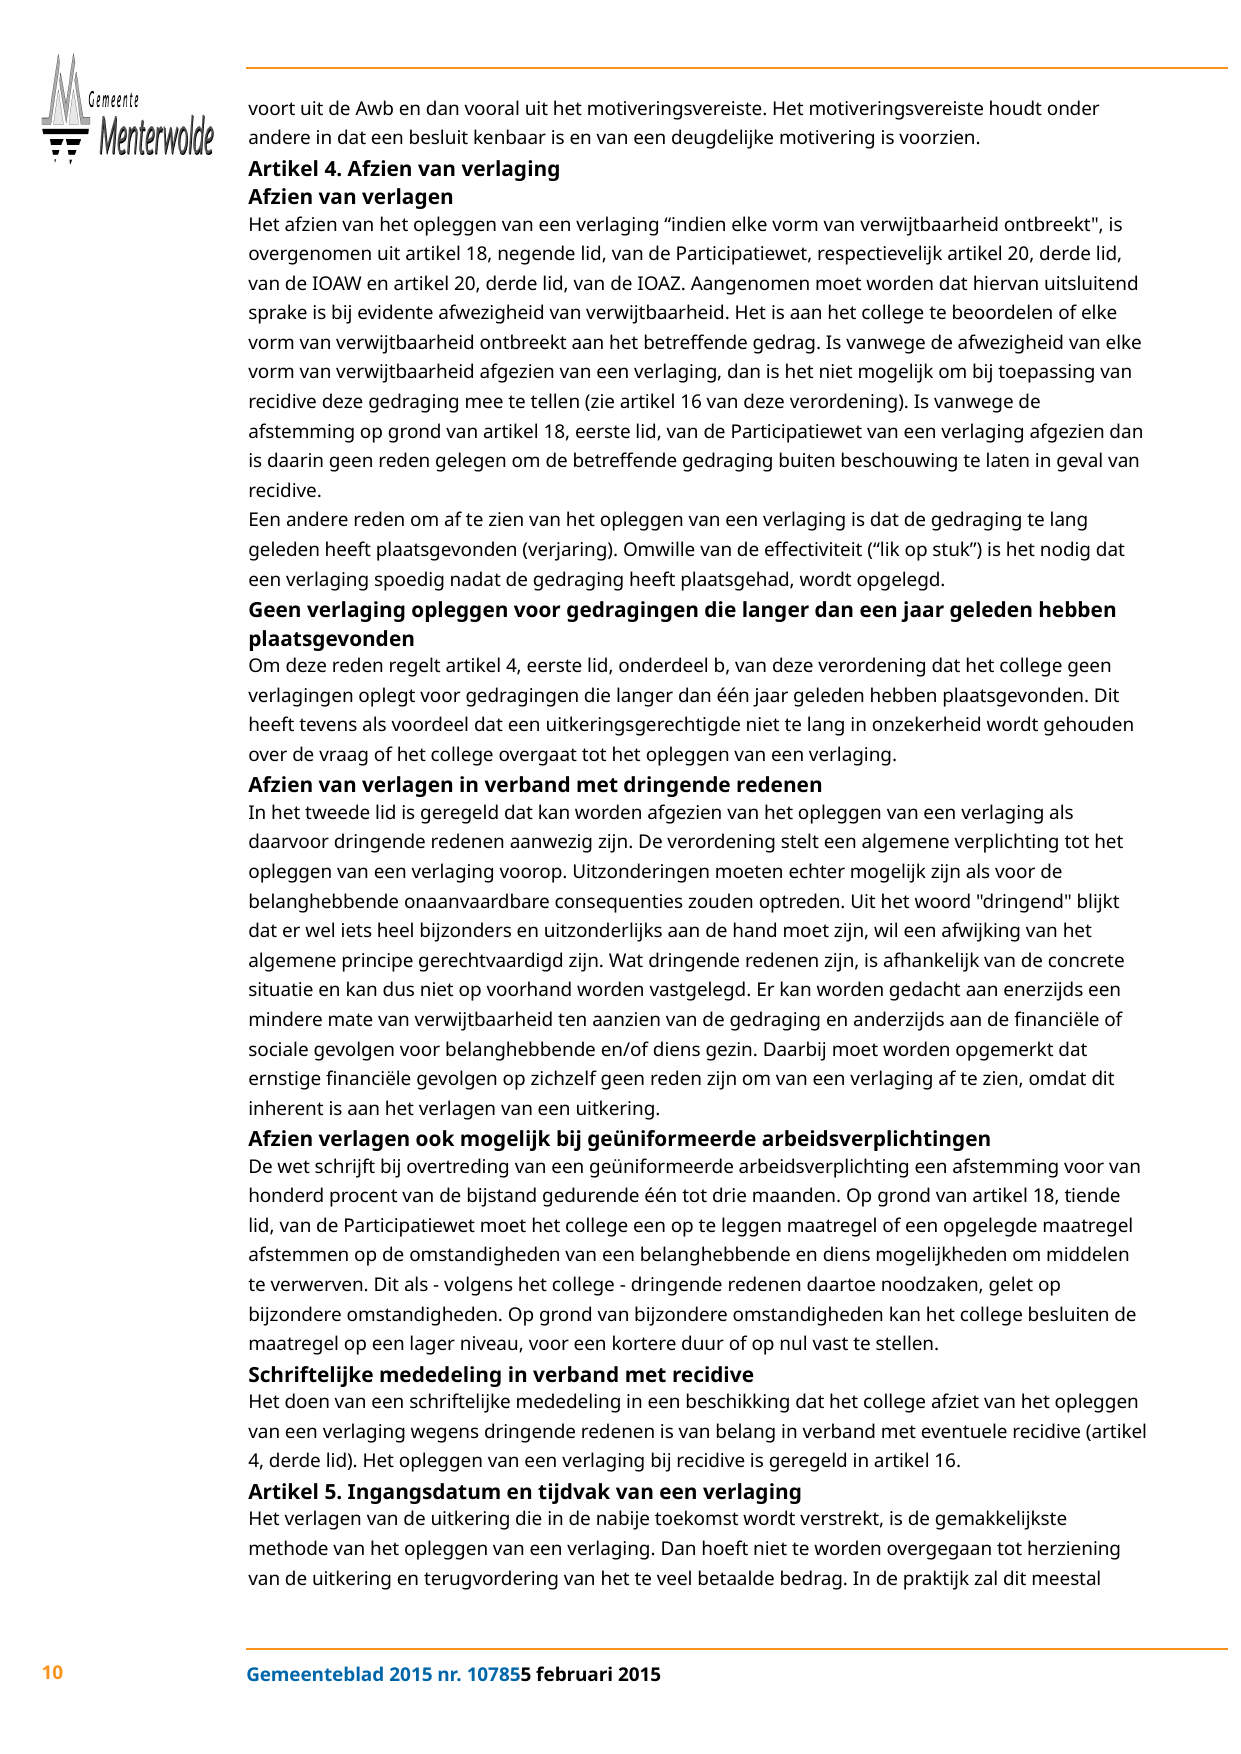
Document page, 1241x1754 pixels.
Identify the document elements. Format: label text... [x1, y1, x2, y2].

text In het tweede lid is geregeld dat kan worden afgezien van het opleggen van een verlaging als daarvoor dringende redenen aanwezig zijn. De verordening stelt een algemene verplichting tot het opleggen van een verlaging voorop. Uitzonderingen moeten echter mogelijk zijn als voor de belanghebbende onaanvaardbare consequenties zouden optreden. Uit het woord "dringend" blijkt dat er wel iets heel bijzonders en uitzonderlijks aan de hand moet zijn, wil een afwijking van het algemene principe gerechtvaardigd zijn. Wat dringende redenen zijn, is afhankelijk van de concrete situatie en kan dus niet op voorhand worden vastgelegd. Er kan worden gedacht aan enerzijds een mindere mate van verwijtbaarheid ten aanzien van de gedraging en anderzijds aan de financiële of sociale gevolgen voor belanghebbende en/of diens gezin. Daarbij moet worden opgemerkt dat ernstige financiële gevolgen op zichzelf geen reden zijn om van een verlaging af te zien, omdat dit inherent is aan het verlagen van een uitkering. [248, 799, 1152, 1121]
text Artikel 4. Afzien van verlaging [248, 154, 1152, 182]
text Een andere reden om af te zien van het opleggen van een verlaging is dat de gedraging te lang geleden heeft plaatsgevonden (verjaring). Omwille van de effectiviteit (“lik op stuk”) is het nodig dat een verlaging spoedig nadat de gedraging heeft plaatsgehad, wordt opgelegd. [248, 507, 1152, 592]
picture [41, 47, 231, 172]
text Om deze reden regelt artikel 4, eerste lid, onderdeel b, van deze verordening dat het college geen verlagingen oplegt voor gedragingen die langer dan één jaar geleden hebben plaatsgevonden. Dit heeft tevens als voordeel dat een uitkeringsgerechtigde niet te lang in onzekerheid wordt gehouden over de vraag of het college overgaat tot het opleggen van een verlaging. [248, 652, 1152, 767]
text De wet schrijft bij overtreding van een geüniformeerde arbeidsverplichting een afstemming voor van honderd procent van de bijstand gedurende één tot drie maanden. Op grond van artikel 18, tiende lid, van de Participatiewet moet het college een op te leggen maatregel of een opgelegde maatregel afstemmen op de omstandigheden van een belanghebbende en diens mogelijkheden om middelen te verwerven. Dit als - volgens het college - dringende redenen daartoe noodzaken, gelet op bijzondere omstandigheden. Op grond van bijzondere omstandigheden kan het college besluiten de maatregel op een lager niveau, voor een kortere duur of op nul vast te stellen. [248, 1153, 1152, 1356]
text Schriftelijke mededeling in verband met recidive [248, 1360, 1152, 1388]
text Afzien van verlagen [248, 182, 1152, 211]
text Het doen van een schriftelijke mededeling in een beschikking dat het college afziet van het opleggen van een verlaging wegens dringende redenen is van belang in verband met eventuele recidive (artikel 4, derde lid). Het opleggen van een verlaging bij recidive is geregeld in artikel 16. [248, 1388, 1152, 1473]
text Artikel 5. Ingangsdatum en tijdvak van een verlaging [248, 1477, 1152, 1506]
text Het verlagen van de uitkering die in de nabije toekomst wordt verstrekt, is de gemakkelijkste methode van het opleggen van een verlaging. Dan hoeft niet te worden overgegaan tot herziening van de uitkering en terugvordering van het te veel betaalde bedrag. In de praktijk zal dit meestal [248, 1506, 1152, 1591]
text Afzien verlagen ook mogelijk bij geüniformeerde arbeidsverplichtingen [248, 1124, 1152, 1153]
text Het afzien van het opleggen van een verlaging “indien elke vorm van verwijtbaarheid ontbreekt", is overgenomen uit artikel 18, negende lid, van de Participatiewet, respectievelijk artikel 20, derde lid, van de IOAW en artikel 20, derde lid, van de IOAZ. Aangenomen moet worden dat hiervan uitsluitend sprake is bij evidente afwezigheid van verwijtbaarheid. Het is aan het college te beoordelen of elke vorm van verwijtbaarheid ontbreekt aan het betreffende gedrag. Is vanwege de afwezigheid van elke vorm van verwijtbaarheid afgezien van een verlaging, dan is het niet mogelijk om bij toepassing van recidive deze gedraging mee te tellen (zie artikel 16 van deze verordening). Is vanwege de afstemming op grond van artikel 18, eerste lid, van de Participatiewet van een verlaging afgezien dan is daarin geen reden gelegen om de betreffende gedraging buiten beschouwing te laten in geval van recidive. [248, 211, 1152, 503]
text Geen verlaging opleggen voor gedragingen die langer dan een jaar geleden hebben plaatsgevonden [248, 595, 1152, 652]
text Afzien van verlagen in verband met dringende redenen [248, 771, 1152, 799]
text voort uit de Awb en dan vooral uit het motiveringsvereiste. Het motiveringsvereiste houdt onder andere in dat een besluit kenbaar is en van een deugdelijke motivering is voorzien. [248, 95, 1152, 150]
